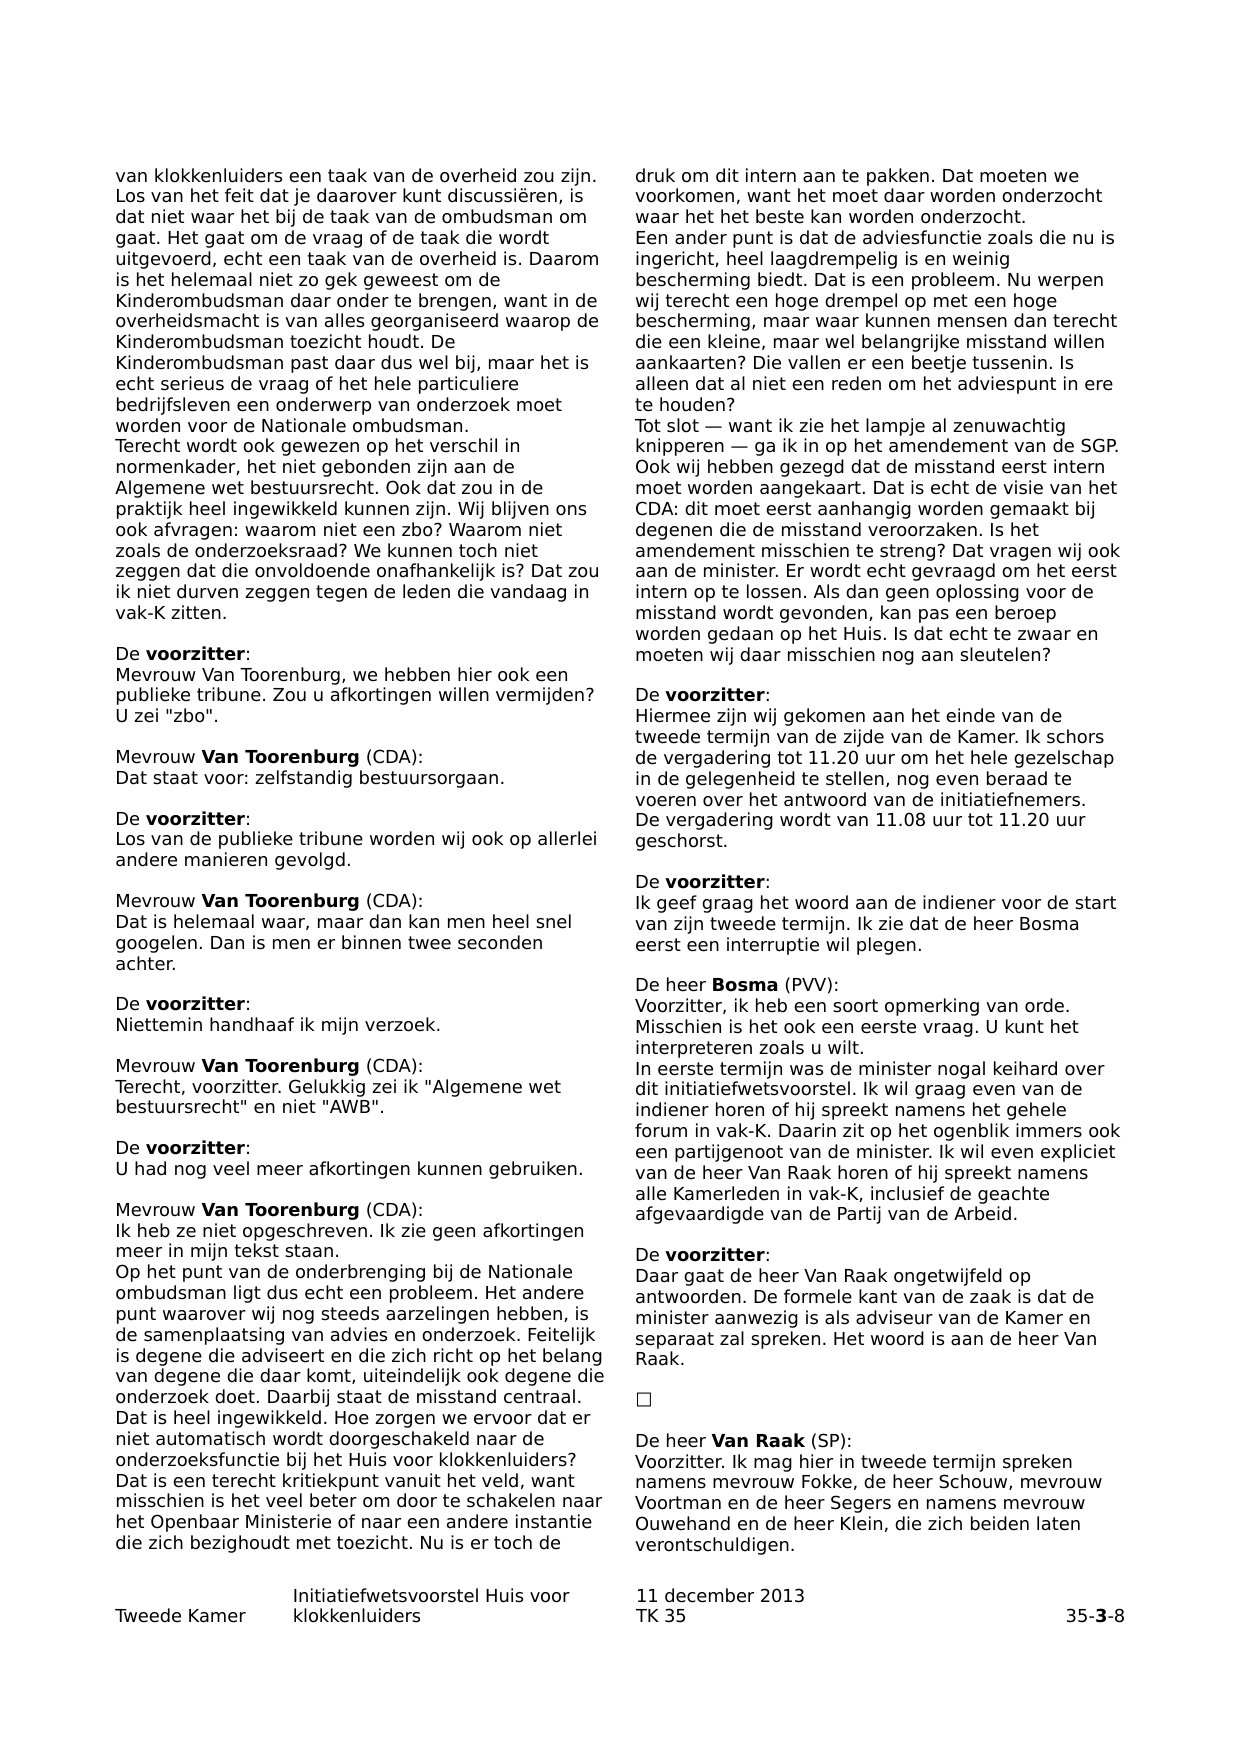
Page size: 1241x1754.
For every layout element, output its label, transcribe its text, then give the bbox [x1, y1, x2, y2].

text Mevrouw Van Toorenburg (CDA): [115, 1056, 605, 1076]
text De heer Van Raak (SP): [635, 1431, 1125, 1451]
text De vergadering wordt van 11.08 uur tot 11.20 uur geschorst. [635, 810, 1125, 852]
text Tot slot — want ik zie het lampje al zenuwachtig knipperen — ga ik in op het amendement van de SGP. Ook wij hebben gezegd dat de misstand eerst intern moet worden aangekaart. Dat is echt de visie van het CDA: dit moet eerst aanhangig worden gemaakt bij degenen die de misstand veroorzaken. Is het amendement misschien te streng? Dat vragen wij ook aan de minister. Er wordt echt gevraagd om het eerst intern op te lossen. Als dan geen oplossing voor de misstand wordt gevonden, kan pas een beroep worden gedaan op het Huis. Is dat echt te zwaar en moeten wij daar misschien nog aan sleutelen? [635, 415, 1125, 665]
text Mevrouw Van Toorenburg (CDA): [115, 891, 605, 912]
text Ik geef graag het woord aan de indiener voor de start van zijn tweede termijn. Ik zie dat de heer Bosma eerst een interruptie wil plegen. [635, 893, 1125, 955]
text De voorzitter: [115, 808, 605, 829]
text De voorzitter: [635, 1245, 1125, 1266]
text ⬜ [635, 1390, 1125, 1411]
text De voorzitter: [635, 872, 1125, 893]
text Terecht, voorzitter. Gelukkig zei ik "Algemene wet bestuursrecht" en niet "AWB". [115, 1076, 605, 1118]
text Terecht wordt ook gewezen op het verschil in normenkader, het niet gebonden zijn aan de Algemene wet bestuursrecht. Ook dat zou in de praktijk heel ingewikkeld kunnen zijn. Wij blijven ons ook afvragen: waarom niet een zbo? Waarom niet zoals de onderzoeksraad? We kunnen toch niet zeggen dat die onvoldoende onafhankelijk is? Dat zou ik niet durven zeggen tegen de leden die vandaag in vak-K zitten. [115, 436, 605, 624]
text Ik heb ze niet opgeschreven. Ik zie geen afkortingen meer in mijn tekst staan. [115, 1220, 605, 1262]
text Niettemin handhaaf ik mijn verzoek. [115, 1015, 605, 1036]
text Mevrouw Van Toorenburg, we hebben hier ook een publieke tribune. Zou u afkortingen willen vermijden? U zei "zbo". [115, 664, 605, 727]
text Mevrouw Van Toorenburg (CDA): [115, 1199, 605, 1220]
text De voorzitter: [115, 644, 605, 664]
text De voorzitter: [115, 994, 605, 1015]
text Daar gaat de heer Van Raak ongetwijfeld op antwoorden. De formele kant van de zaak is dat de minister aanwezig is als adviseur van de Kamer en separaat zal spreken. Het woord is aan de heer Van Raak. [635, 1266, 1125, 1370]
text De heer Bosma (PVV): [635, 975, 1125, 996]
text U had nog veel meer afkortingen kunnen gebruiken. [115, 1159, 605, 1179]
text van klokkenluiders een taak van de overheid zou zijn. Los van het feit dat je daarover kunt discussiëren, is dat niet waar het bij de taak van de ombudsman om gaat. Het gaat om de vraag of de taak die wordt uitgevoerd, echt een taak van de overheid is. Daarom is het helemaal niet zo gek geweest om de Kinderombudsman daar onder te brengen, want in de overheidsmacht is van alles georganiseerd waarop de Kinderombudsman toezicht houdt. De Kinderombudsman past daar dus wel bij, maar het is echt serieus de vraag of het hele particuliere bedrijfsleven een onderwerp van onderzoek moet worden voor de Nationale ombudsman. [115, 165, 605, 436]
text De voorzitter: [635, 685, 1125, 706]
text In eerste termijn was de minister nogal keihard over dit initiatiefwetsvoorstel. Ik wil graag even van de indiener horen of hij spreekt namens het gehele forum in vak-K. Daarin zit op het ogenblik immers ook een partijgenoot van de minister. Ik wil even expliciet van de heer Van Raak horen of hij spreekt namens alle Kamerleden in vak-K, inclusief de geachte afgevaardigde van de Partij van de Arbeid. [635, 1058, 1125, 1225]
text Voorzitter. Ik mag hier in tweede termijn spreken namens mevrouw Fokke, de heer Schouw, mevrouw Voortman en de heer Segers en namens mevrouw Ouwehand en de heer Klein, die zich beiden laten verontschuldigen. [635, 1451, 1125, 1556]
text Een ander punt is dat de adviesfunctie zoals die nu is ingericht, heel laagdrempelig is en weinig bescherming biedt. Dat is een probleem. Nu werpen wij terecht een hoge drempel op met een hoge bescherming, maar waar kunnen mensen dan terecht die een kleine, maar wel belangrijke misstand willen aankaarten? Die vallen er een beetje tussenin. Is alleen dat al niet een reden om het adviespunt in ere te houden? [635, 228, 1125, 415]
text Dat is helemaal waar, maar dan kan men heel snel googelen. Dan is men er binnen twee seconden achter. [115, 912, 605, 974]
text Mevrouw Van Toorenburg (CDA): [115, 747, 605, 768]
text Op het punt van de onderbrenging bij de Nationale ombudsman ligt dus echt een probleem. Het andere punt waarover wij nog steeds aarzelingen hebben, is de samenplaatsing van advies en onderzoek. Feitelijk is degene die adviseert en die zich richt op het belang van degene die daar komt, uiteindelijk ook degene die onderzoek doet. Daarbij staat de misstand centraal. Dat is heel ingewikkeld. Hoe zorgen we ervoor dat er niet automatisch wordt doorgeschakeld naar de onderzoeksfunctie bij het Huis voor klokkenluiders? Dat is een terecht kritiekpunt vanuit het veld, want misschien is het veel beter om door te schakelen naar het Openbaar Ministerie of naar een andere instantie die zich bezighoudt met toezicht. Nu is er toch de [115, 1262, 605, 1554]
text Hiermee zijn wij gekomen aan het einde van de tweede termijn van de zijde van de Kamer. Ik schors de vergadering tot 11.20 uur om het hele gezelschap in de gelegenheid te stellen, nog even beraad te voeren over het antwoord van de initiatiefnemers. [635, 706, 1125, 810]
text De voorzitter: [115, 1138, 605, 1159]
text Voorzitter, ik heb een soort opmerking van orde. Misschien is het ook een eerste vraag. U kunt het interpreteren zoals u wilt. [635, 996, 1125, 1058]
text Dat staat voor: zelfstandig bestuursorgaan. [115, 768, 605, 788]
text druk om dit intern aan te pakken. Dat moeten we voorkomen, want het moet daar worden onderzocht waar het het beste kan worden onderzocht. [635, 165, 1125, 228]
text Los van de publieke tribune worden wij ook op allerlei andere manieren gevolgd. [115, 829, 605, 871]
